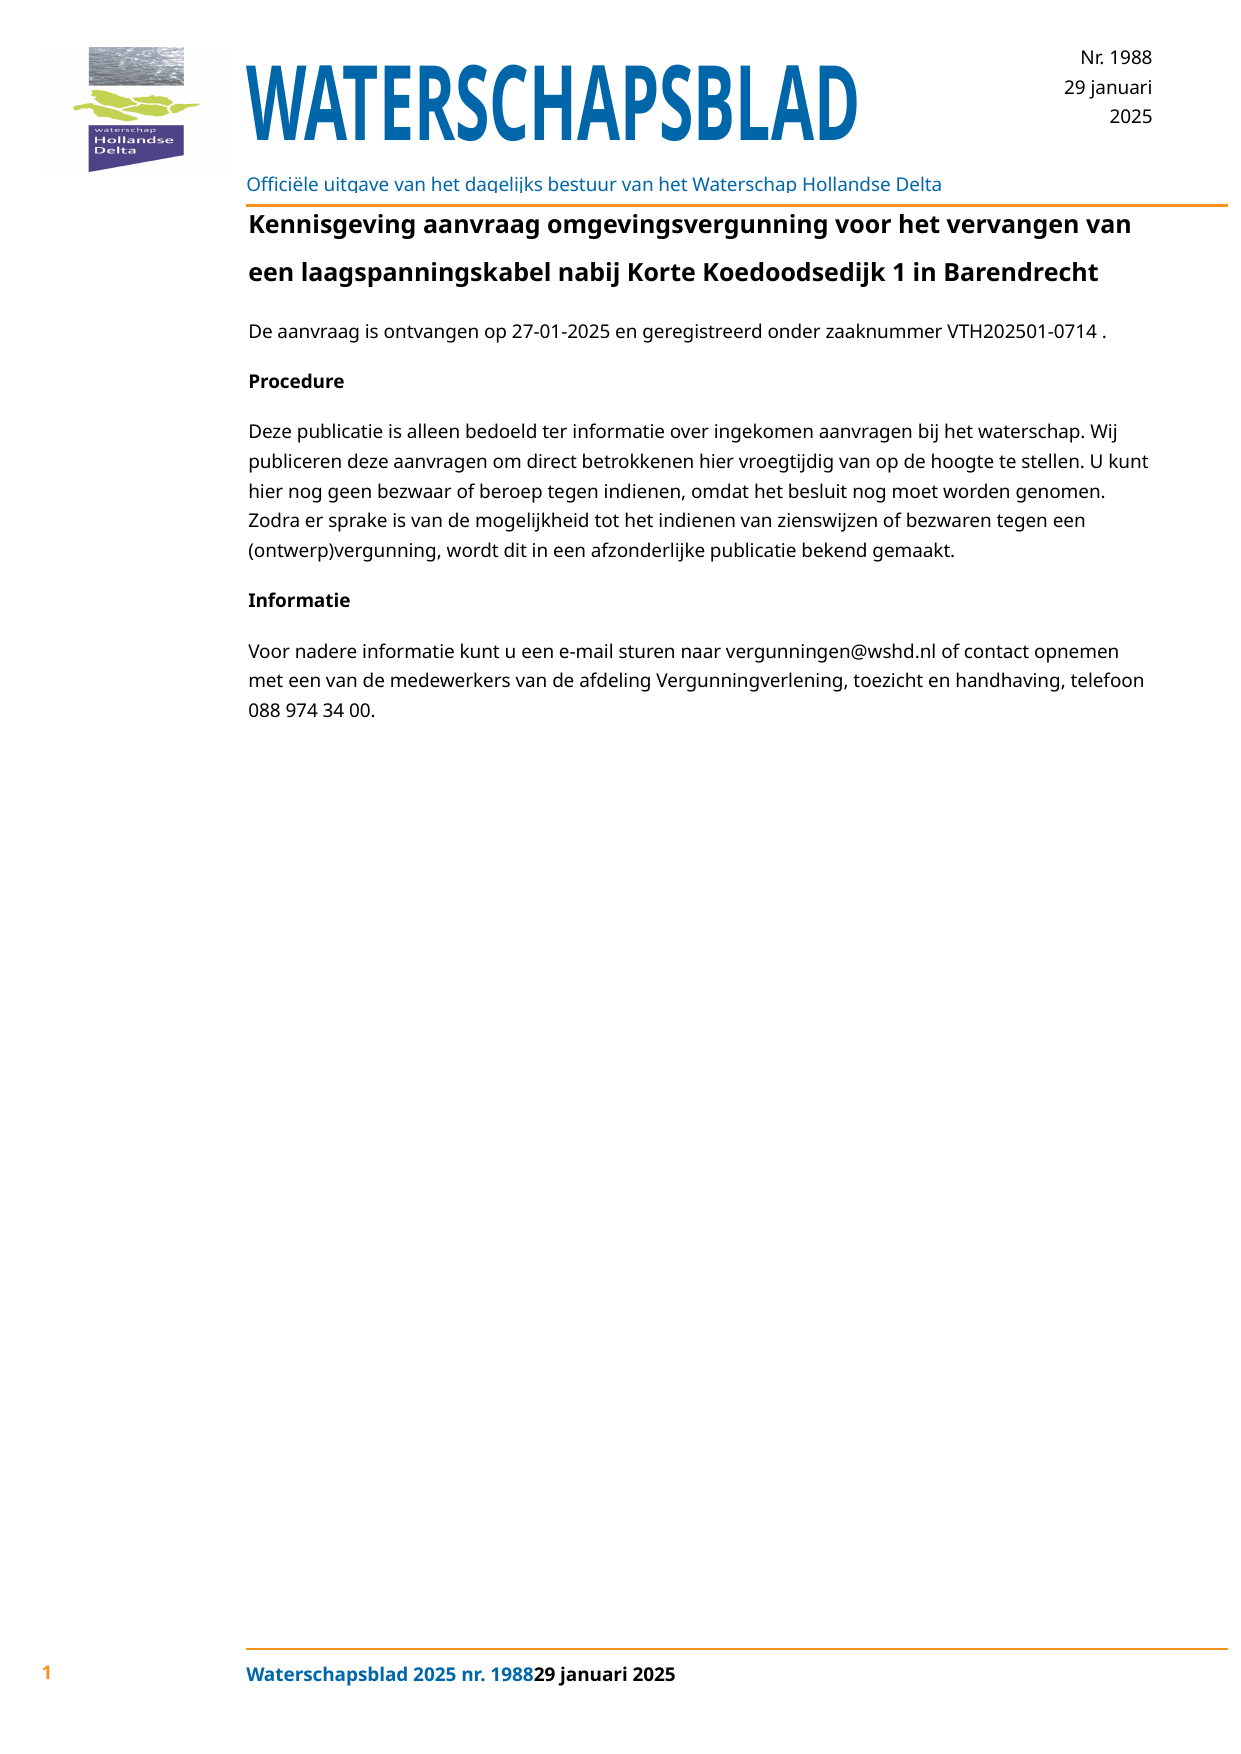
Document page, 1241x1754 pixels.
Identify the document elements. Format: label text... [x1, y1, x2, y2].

text Procedure [248, 368, 1152, 394]
text Deze publicatie is alleen bedoeld ter informatie over ingekomen aanvragen bij het waterschap. Wij publiceren deze aanvragen om direct betrokkenen hier vroegtijdig van op de hoogte te stellen. U kunt hier nog geen bezwaar of beroep tegen indienen, omdat het besluit nog moet worden genomen. Zodra er sprake is van de mogelijkheid tot het indienen van zienswijzen of bezwaren tegen een (ontwerp)vergunning, wordt dit in een afzonderlijke publicatie bekend gemaakt. [248, 419, 1152, 563]
picture [41, 47, 231, 172]
text Informatie [248, 587, 1152, 613]
text De aanvraag is ontvangen op 27-01-2025 en geregistreerd onder zaaknummer VTH202501-0714 . [248, 318, 1152, 344]
text Kennisgeving aanvraag omgevingsvergunning voor het vervangen van een laagspanningskabel nabij Korte Koedoodsedijk 1 in Barendrecht [248, 207, 1152, 288]
text Voor nadere informatie kunt u een e-mail sturen naar vergunningen@wshd.nl of contact opnemen met een van de medewerkers van de afdeling Vergunningverlening, toezicht en handhaving, telefoon 088 974 34 00. [248, 638, 1152, 723]
